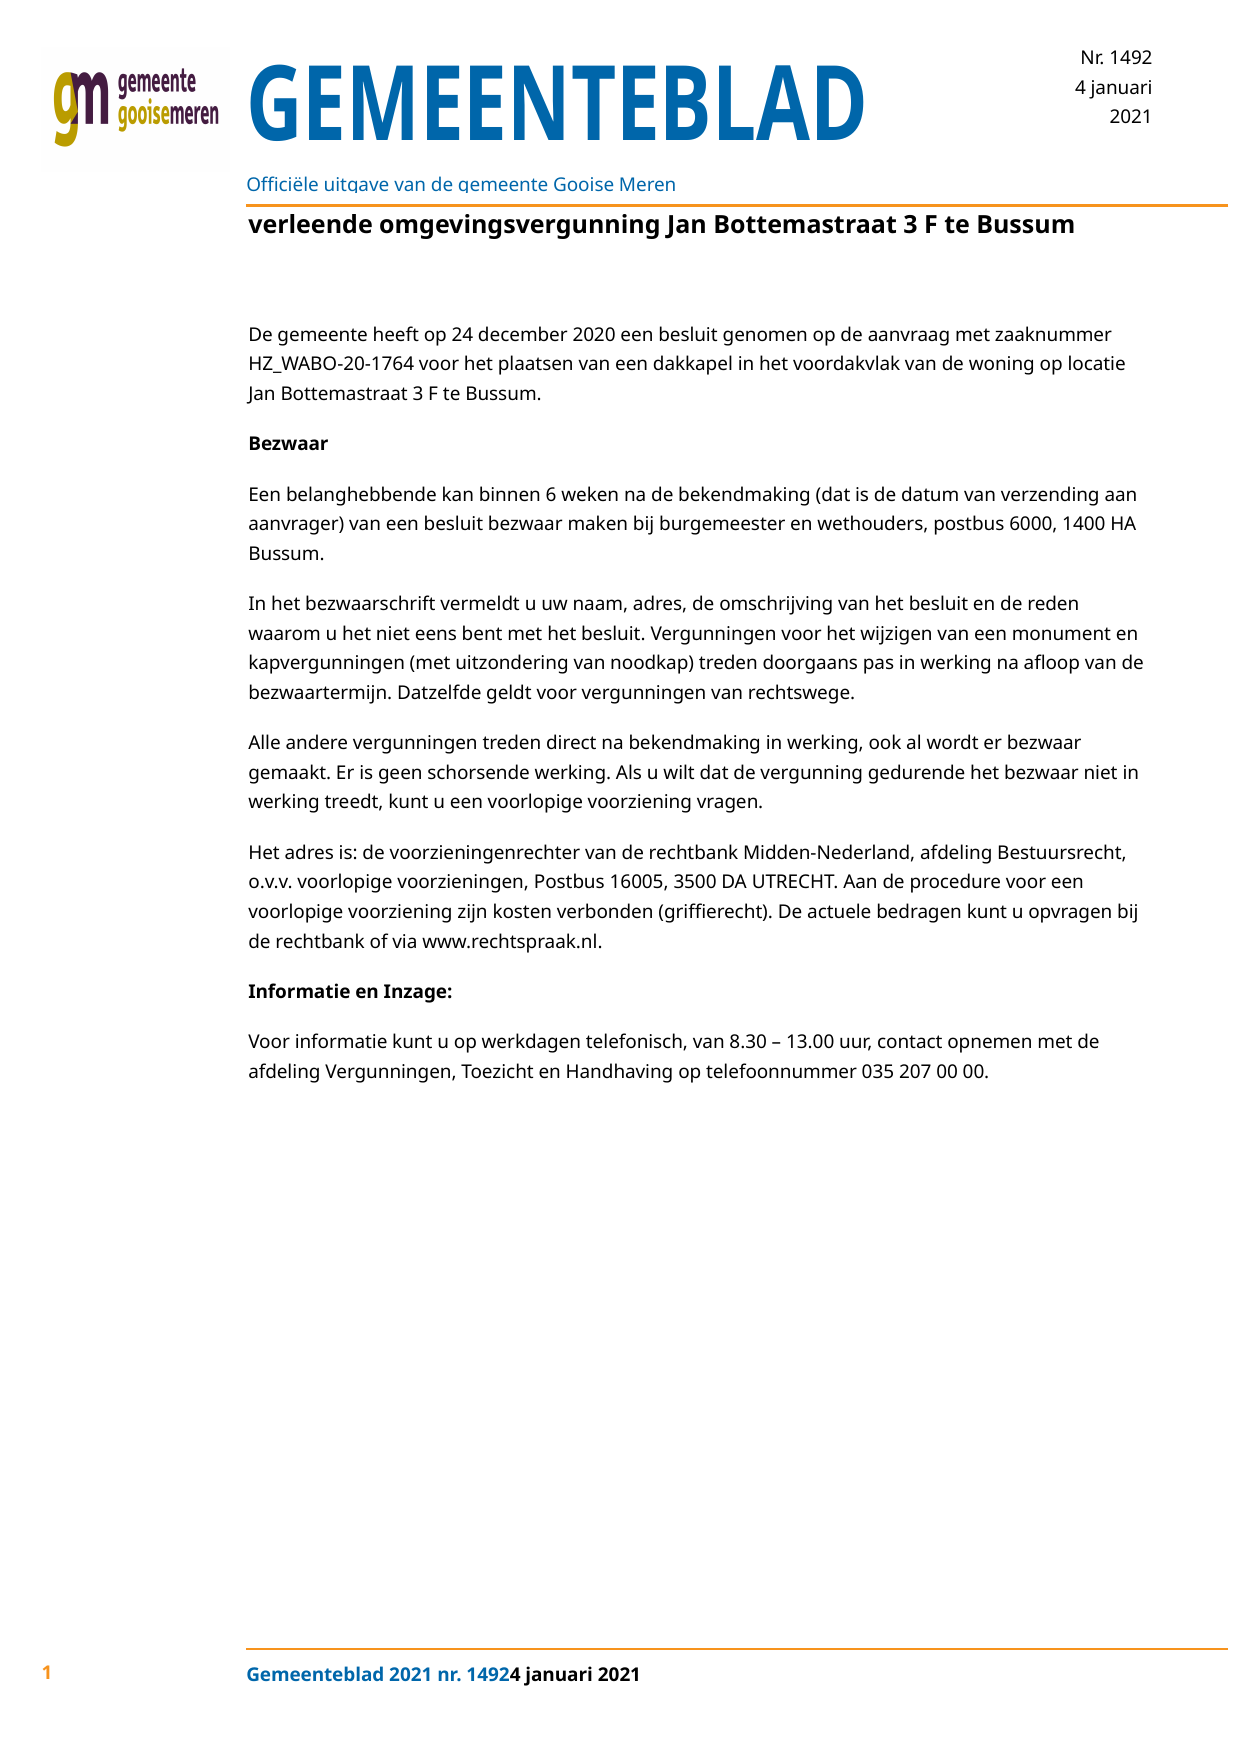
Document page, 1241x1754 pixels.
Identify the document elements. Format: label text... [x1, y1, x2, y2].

text In het bezwaarschrift vermeldt u uw naam, adres, de omschrijving van het besluit en de reden waarom u het niet eens bent met het besluit. Vergunningen voor het wijzigen van een monument en kapvergunningen (met uitzondering van noodkap) treden doorgaans pas in werking na afloop van de bezwaartermijn. Datzelfde geldt voor vergunningen van rechtswege. [248, 590, 1152, 705]
picture [41, 47, 231, 172]
text Een belanghebbende kan binnen 6 weken na de bekendmaking (dat is de datum van verzending aan aanvrager) van een besluit bezwaar maken bij burgemeester en wethouders, postbus 6000, 1400 HA Bussum. [248, 481, 1152, 566]
text Alle andere vergunningen treden direct na bekendmaking in werking, ook al wordt er bezwaar gemaakt. Er is geen schorsende werking. Als u wilt dat de vergunning gedurende het bezwaar niet in werking treedt, kunt u een voorlopige voorziening vragen. [248, 729, 1152, 814]
text Voor informatie kunt u op werkdagen telefonisch, van 8.30 – 13.00 uur, contact opnemen met de afdeling Vergunningen, Toezicht en Handhaving op telefoonnummer 035 207 00 00. [248, 1029, 1152, 1084]
text Bezwaar [248, 430, 1152, 456]
text verleende omgevingsvergunning Jan Bottemastraat 3 F te Bussum [248, 207, 1152, 241]
text De gemeente heeft op 24 december 2020 een besluit genomen op de aanvraag met zaaknummer HZ_WABO-20-1764 voor het plaatsen van een dakkapel in het voordakvlak van de woning op locatie Jan Bottemastraat 3 F te Bussum. [248, 321, 1152, 406]
text Het adres is: de voorzieningenrechter van de rechtbank Midden-Nederland, afdeling Bestuursrecht, o.v.v. voorlopige voorzieningen, Postbus 16005, 3500 DA UTRECHT. Aan de procedure voor een voorlopige voorziening zijn kosten verbonden (griffierecht). De actuele bedragen kunt u opvragen bij de rechtbank of via www.rechtspraak.nl. [248, 839, 1152, 953]
text Informatie en Inzage: [248, 978, 1152, 1004]
